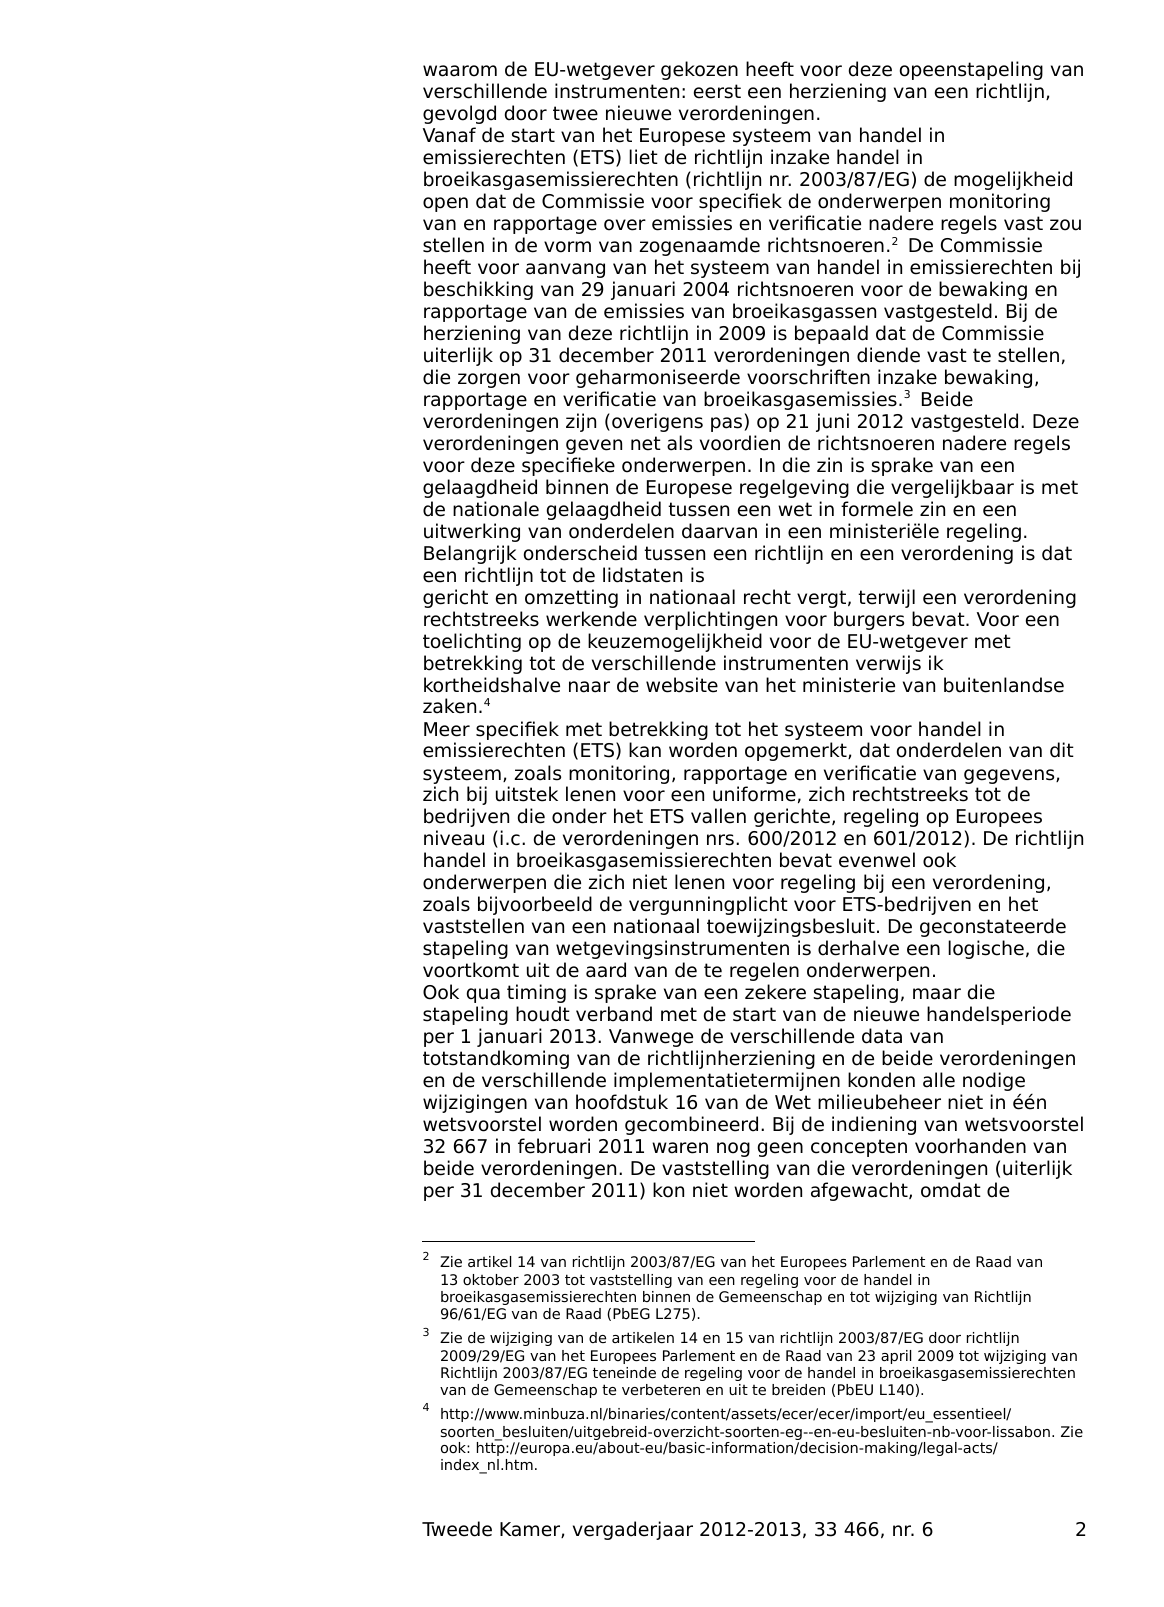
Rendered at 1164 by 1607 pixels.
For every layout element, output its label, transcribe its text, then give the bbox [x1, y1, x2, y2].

text gericht en omzetting in nationaal recht vergt, terwijl een verordening rechtstreeks werkende verplichtingen voor burgers bevat. Voor een toelichting op de keuzemogelijkheid voor de EU-wetgever met betrekking tot de verschillende instrumenten verwijs ik kortheidshalve naar de website van het ministerie van buitenlandse zaken. [422, 587, 1087, 718]
text waarom de EU-wetgever gekozen heeft voor deze opeenstapeling van verschillende instrumenten: eerst een herziening van een richtlijn, gevolgd door twee nieuwe verordeningen. [422, 59, 1087, 125]
text Vanaf de start van het Europese systeem van handel in emissierechten (ETS) liet de richtlijn inzake handel in broeikasgasemissierechten (richtlijn nr. 2003/87/EG) de mogelijkheid open dat de Commissie voor specifiek de onderwerpen monitoring van en rapportage over emissies en verificatie nadere regels vast zou stellen in de vorm van zogenaamde richtsnoeren. De Commissie heeft voor aanvang van het systeem van handel in emissierechten bij beschikking van 29 januari 2004 richtsnoeren voor de bewaking en rapportage van de emissies van broeikasgassen vastgesteld. Bij de herziening van deze richtlijn in 2009 is bepaald dat de Commissie uiterlijk op 31 december 2011 verordeningen diende vast te stellen, die zorgen voor geharmoniseerde voorschriften inzake bewaking, rapportage en verificatie van broeikasgasemissies. Beide verordeningen zijn (overigens pas) op 21 juni 2012 vastgesteld. Deze verordeningen geven net als voordien de richtsnoeren nadere regels voor deze specifieke onderwerpen. In die zin is sprake van een gelaagdheid binnen de Europese regelgeving die vergelijkbaar is met de nationale gelaagdheid tussen een wet in formele zin en een uitwerking van onderdelen daarvan in een ministeriële regeling. Belangrijk onderscheid tussen een richtlijn en een verordening is dat een richtlijn tot de lidstaten is [422, 125, 1087, 587]
text http://www.minbuza.nl/binaries/content/assets/ecer/ecer/import/eu_essentieel/soorten_besluiten/uitgebreid-overzicht-soorten-eg--en-eu-besluiten-nb-voor-lissabon. Zie ook: http://europa.eu/about-eu/basic-information/decision-making/legal-acts/index_nl.htm. [422, 1402, 1087, 1474]
text Zie de wijziging van de artikelen 14 en 15 van richtlijn 2003/87/EG door richtlijn 2009/29/EG van het Europees Parlement en de Raad van 23 april 2009 tot wijziging van Richtlijn 2003/87/EG teneinde de regeling voor de handel in broeikasgasemissierechten van de Gemeenschap te verbeteren en uit te breiden (PbEU L140). [422, 1326, 1087, 1399]
text Meer specifiek met betrekking tot het systeem voor handel in emissierechten (ETS) kan worden opgemerkt, dat onderdelen van dit systeem, zoals monitoring, rapportage en verificatie van gegevens, zich bij uitstek lenen voor een uniforme, zich rechtstreeks tot de bedrijven die onder het ETS vallen gerichte, regeling op Europees niveau (i.c. de verordeningen nrs. 600/2012 en 601/2012). De richtlijn handel in broeikasgasemissierechten bevat evenwel ook onderwerpen die zich niet lenen voor regeling bij een verordening, zoals bijvoorbeeld de vergunningplicht voor ETS-bedrijven en het vaststellen van een nationaal toewijzingsbesluit. De geconstateerde stapeling van wetgevingsinstrumenten is derhalve een logische, die voortkomt uit de aard van de te regelen onderwerpen. [422, 718, 1087, 982]
text Ook qua timing is sprake van een zekere stapeling, maar die stapeling houdt verband met de start van de nieuwe handelsperiode per 1 januari 2013. Vanwege de verschillende data van totstandkoming van de richtlijnherziening en de beide verordeningen en de verschillende implementatietermijnen konden alle nodige wijzigingen van hoofdstuk 16 van de Wet milieubeheer niet in één wetsvoorstel worden gecombineerd. Bij de indiening van wetsvoorstel 32 667 in februari 2011 waren nog geen concepten voorhanden van beide verordeningen. De vaststelling van die verordeningen (uiterlijk per 31 december 2011) kon niet worden afgewacht, omdat de [422, 982, 1087, 1202]
text Zie artikel 14 van richtlijn 2003/87/EG van het Europees Parlement en de Raad van 13 oktober 2003 tot vaststelling van een regeling voor de handel in broeikasgasemissierechten binnen de Gemeenschap en tot wijziging van Richtlijn 96/61/EG van de Raad (PbEG L275). [422, 1250, 1087, 1323]
